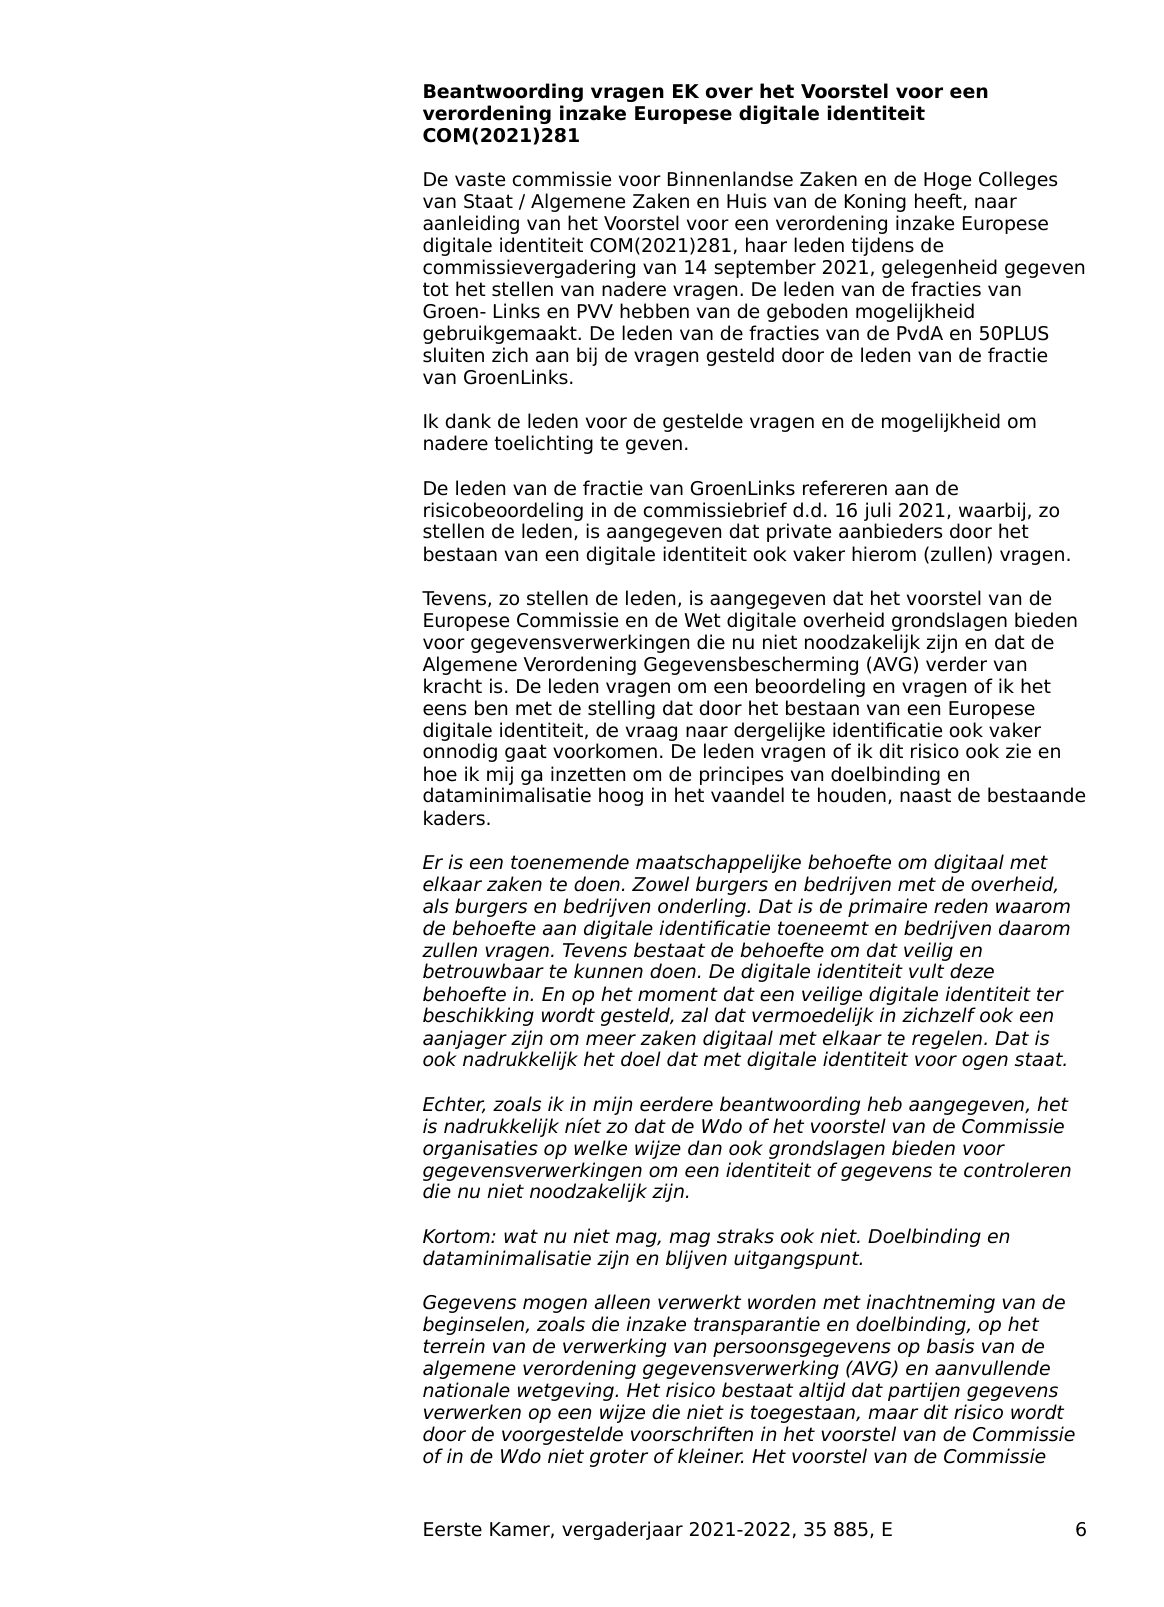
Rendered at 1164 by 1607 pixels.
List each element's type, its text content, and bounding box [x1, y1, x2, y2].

text Gegevens mogen alleen verwerkt worden met inachtneming van de beginselen, zoals die inzake transparantie en doelbinding, op het terrein van de verwerking van persoonsgegevens op basis van de algemene verordening gegevensverwerking (AVG) en aanvullende nationale wetgeving. Het risico bestaat altijd dat partijen gegevens verwerken op een wijze die niet is toegestaan, maar dit risico wordt door de voorgestelde voorschriften in het voorstel van de Commissie of in de Wdo niet groter of kleiner. Het voorstel van de Commissie [422, 1292, 1087, 1468]
text Er is een toenemende maatschappelijke behoefte om digitaal met elkaar zaken te doen. Zowel burgers en bedrijven met de overheid, als burgers en bedrijven onderling. Dat is de primaire reden waarom de behoefte aan digitale identificatie toeneemt en bedrijven daarom zullen vragen. Tevens bestaat de behoefte om dat veilig en betrouwbaar te kunnen doen. De digitale identiteit vult deze behoefte in. En op het moment dat een veilige digitale identiteit ter beschikking wordt gesteld, zal dat vermoedelijk in zichzelf ook een aanjager zijn om meer zaken digitaal met elkaar te regelen. Dat is ook nadrukkelijk het doel dat met digitale identiteit voor ogen staat. [422, 852, 1087, 1071]
text Ik dank de leden voor de gestelde vragen en de mogelijkheid om nadere toelichting te geven. [422, 411, 1087, 455]
subtitle Beantwoording vragen EK over het Voorstel voor een verordening inzake Europese digitale identiteit COM(2021)281 [422, 81, 1087, 147]
text Tevens, zo stellen de leden, is aangegeven dat het voorstel van de Europese Commissie en de Wet digitale overheid grondslagen bieden voor gegevensverwerkingen die nu niet noodzakelijk zijn en dat de Algemene Verordening Gegevensbescherming (AVG) verder van kracht is. De leden vragen om een beoordeling en vragen of ik het eens ben met de stelling dat door het bestaan van een Europese digitale identiteit, de vraag naar dergelijke identificatie ook vaker onnodig gaat voorkomen. De leden vragen of ik dit risico ook zie en hoe ik mij ga inzetten om de principes van doelbinding en dataminimalisatie hoog in het vaandel te houden, naast de bestaande kaders. [422, 588, 1087, 829]
text De vaste commissie voor Binnenlandse Zaken en de Hoge Colleges van Staat / Algemene Zaken en Huis van de Koning heeft, naar aanleiding van het Voorstel voor een verordening inzake Europese digitale identiteit COM(2021)281, haar leden tijdens de commissievergadering van 14 september 2021, gelegenheid gegeven tot het stellen van nadere vragen. De leden van de fracties van Groen- Links en PVV hebben van de geboden mogelijkheid gebruikgemaakt. De leden van de fracties van de PvdA en 50PLUS sluiten zich aan bij de vragen gesteld door de leden van de fractie van GroenLinks. [422, 169, 1087, 389]
text De leden van de fractie van GroenLinks refereren aan de risicobeoordeling in de commissiebrief d.d. 16 juli 2021, waarbij, zo stellen de leden, is aangegeven dat private aanbieders door het bestaan van een digitale identiteit ook vaker hierom (zullen) vragen. [422, 477, 1087, 565]
text Kortom: wat nu niet mag, mag straks ook niet. Doelbinding en dataminimalisatie zijn en blijven uitgangspunt. [422, 1226, 1087, 1269]
text Echter, zoals ik in mijn eerdere beantwoording heb aangegeven, het is nadrukkelijk níet zo dat de Wdo of het voorstel van de Commissie organisaties op welke wijze dan ook grondslagen bieden voor gegevensverwerkingen om een identiteit of gegevens te controleren die nu niet noodzakelijk zijn. [422, 1093, 1087, 1203]
